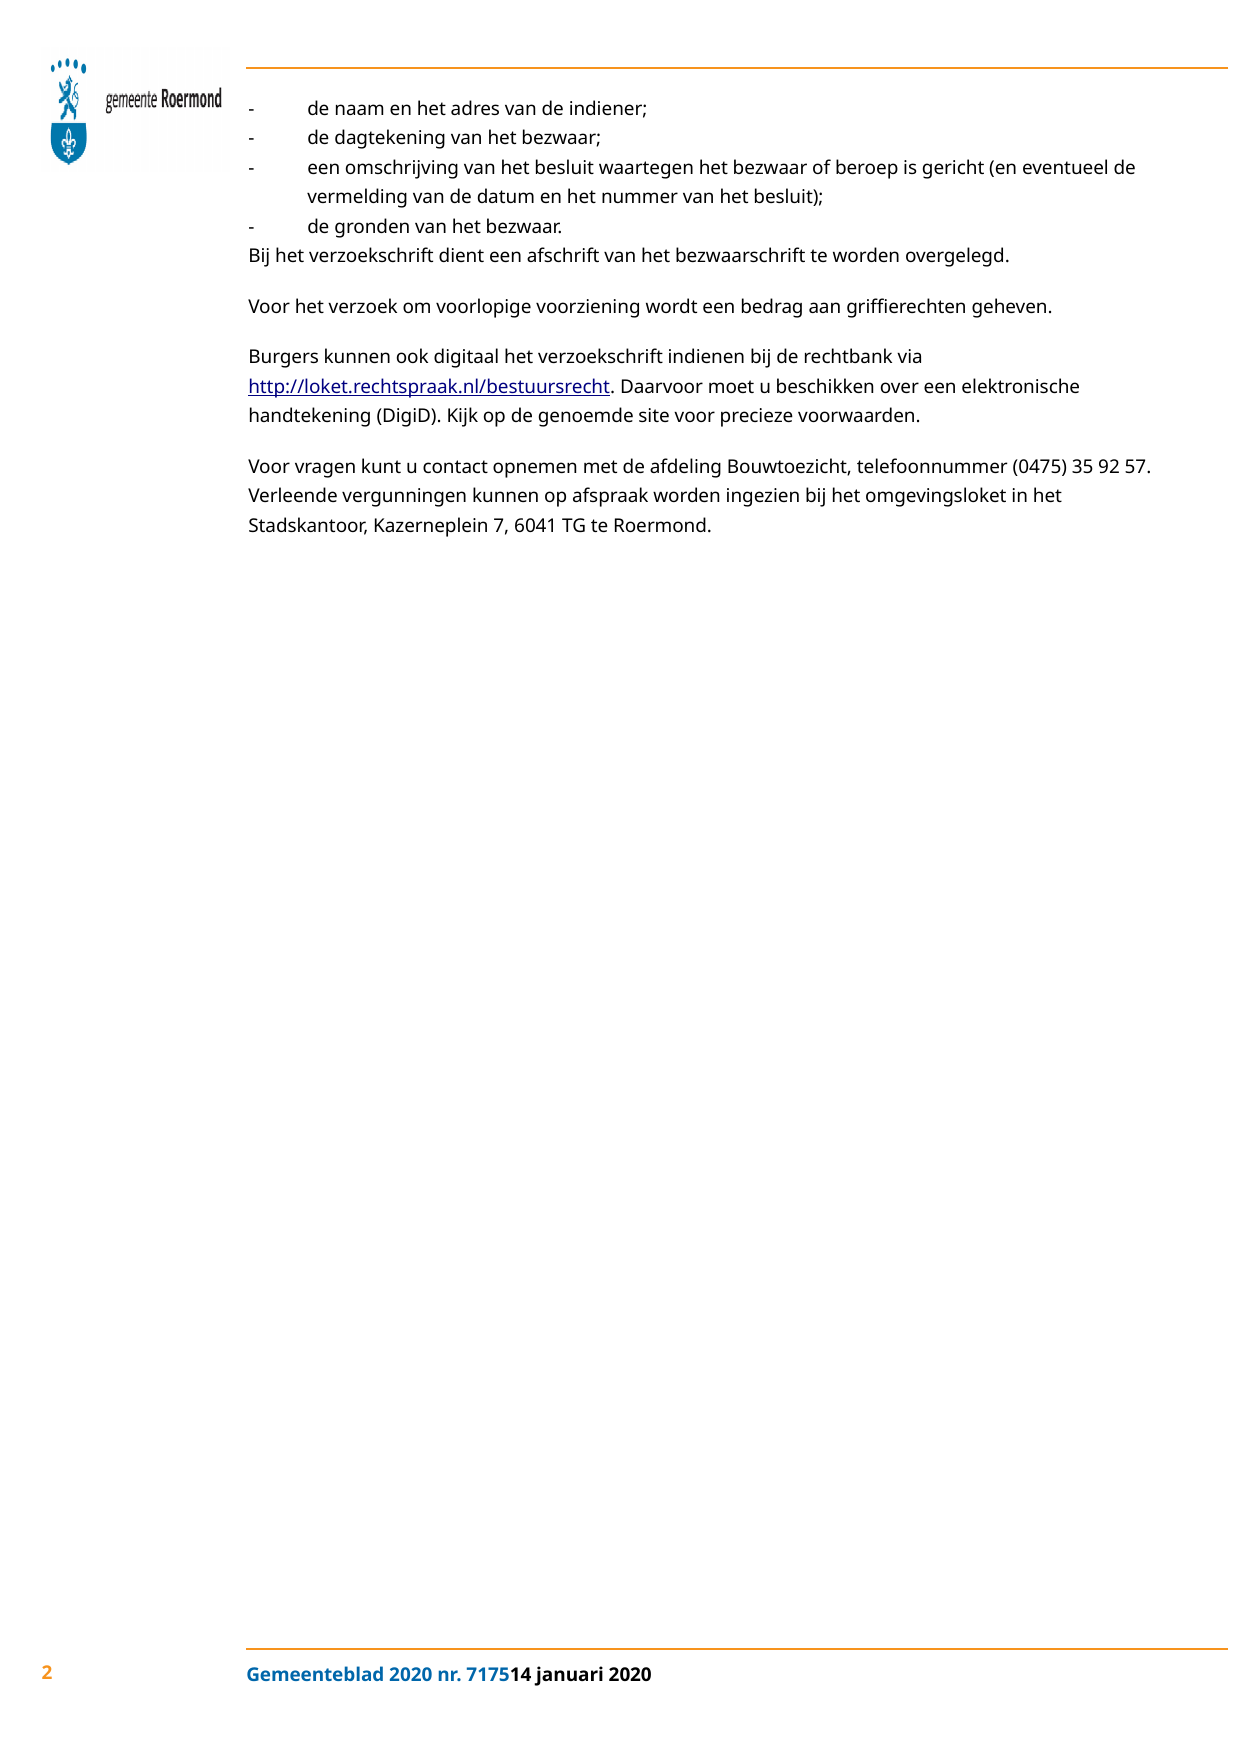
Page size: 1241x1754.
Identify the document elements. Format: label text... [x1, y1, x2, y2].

list de naam en het adres van de indiener; [248, 95, 1152, 121]
text Voor vragen kunt u contact opnemen met de afdeling Bouwtoezicht, telefoonnummer (0475) 35 92 57. Verleende vergunningen kunnen op afspraak worden ingezien bij het omgevingsloket in het Stadskantoor, Kazerneplein 7, 6041 TG te Roermond. [248, 453, 1152, 538]
list de gronden van het bezwaar. [248, 213, 1152, 239]
list de dagtekening van het bezwaar; [248, 124, 1152, 150]
list een omschrijving van het besluit waartegen het bezwaar of beroep is gericht (en eventueel de vermelding van de datum en het nummer van het besluit); [248, 154, 1152, 209]
text Bij het verzoekschrift dient een afschrift van het bezwaarschrift te worden overgelegd. [248, 243, 1152, 268]
text Voor het verzoek om voorlopige voorziening wordt een bedrag aan griffierechten geheven. [248, 293, 1152, 319]
text Burgers kunnen ook digitaal het verzoekschrift indienen bij de rechtbank via http://loket.rechtspraak.nl/bestuursrecht. Daarvoor moet u beschikken over een elektronische handtekening (DigiD). Kijk op de genoemde site voor precieze voorwaarden. [248, 343, 1152, 428]
picture [41, 47, 231, 172]
